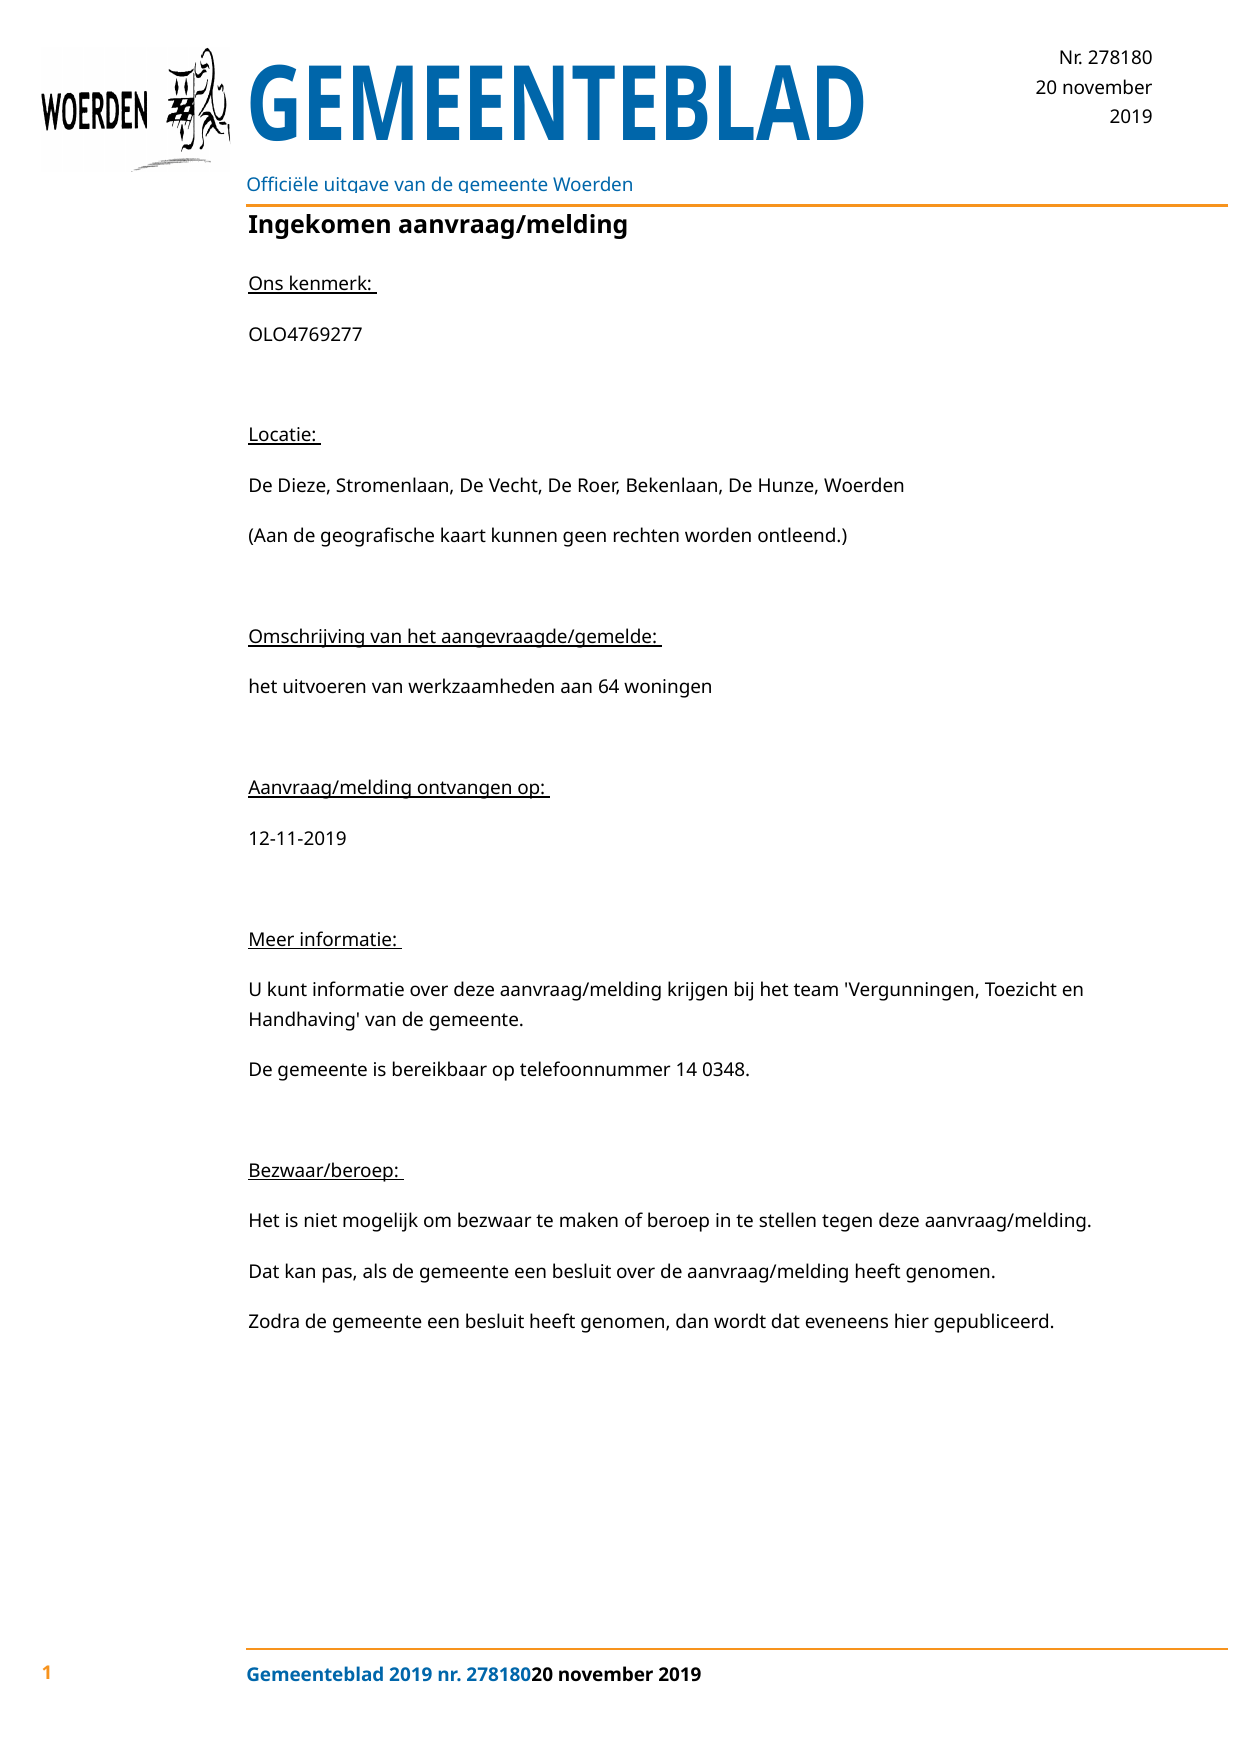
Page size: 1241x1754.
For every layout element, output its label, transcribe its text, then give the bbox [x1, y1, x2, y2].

text U kunt informatie over deze aanvraag/melding krijgen bij het team 'Vergunningen, Toezicht en Handhaving' van de gemeente. [248, 976, 1152, 1031]
text Omschrijving van het aangevraagde/gemelde: [248, 623, 1152, 649]
text De gemeente is bereikbaar op telefoonnummer 14 0348. [248, 1056, 1152, 1082]
text OLO4769277 [248, 321, 1152, 346]
text De Dieze, Stromenlaan, De Vecht, De Roer, Bekenlaan, De Hunze, Woerden [248, 472, 1152, 498]
text Zodra de gemeente een besluit heeft genomen, dan wordt dat eveneens hier gepubliceerd. [248, 1308, 1152, 1334]
text 12-11-2019 [248, 825, 1152, 851]
picture [41, 47, 231, 172]
text Locatie: [248, 422, 1152, 447]
text (Aan de geografische kaart kunnen geen rechten worden ontleend.) [248, 522, 1152, 548]
text Dat kan pas, als de gemeente een besluit over de aanvraag/melding heeft genomen. [248, 1258, 1152, 1283]
text Het is niet mogelijk om bezwaar te maken of beroep in te stellen tegen deze aanvraag/melding. [248, 1207, 1152, 1233]
text Aanvraag/melding ontvangen op: [248, 774, 1152, 800]
text het uitvoeren van werkzaamheden aan 64 woningen [248, 674, 1152, 699]
text Bezwaar/beroep: [248, 1157, 1152, 1183]
text Meer informatie: [248, 926, 1152, 951]
text Ingekomen aanvraag/melding [248, 207, 1152, 241]
text Ons kenmerk: [248, 270, 1152, 296]
